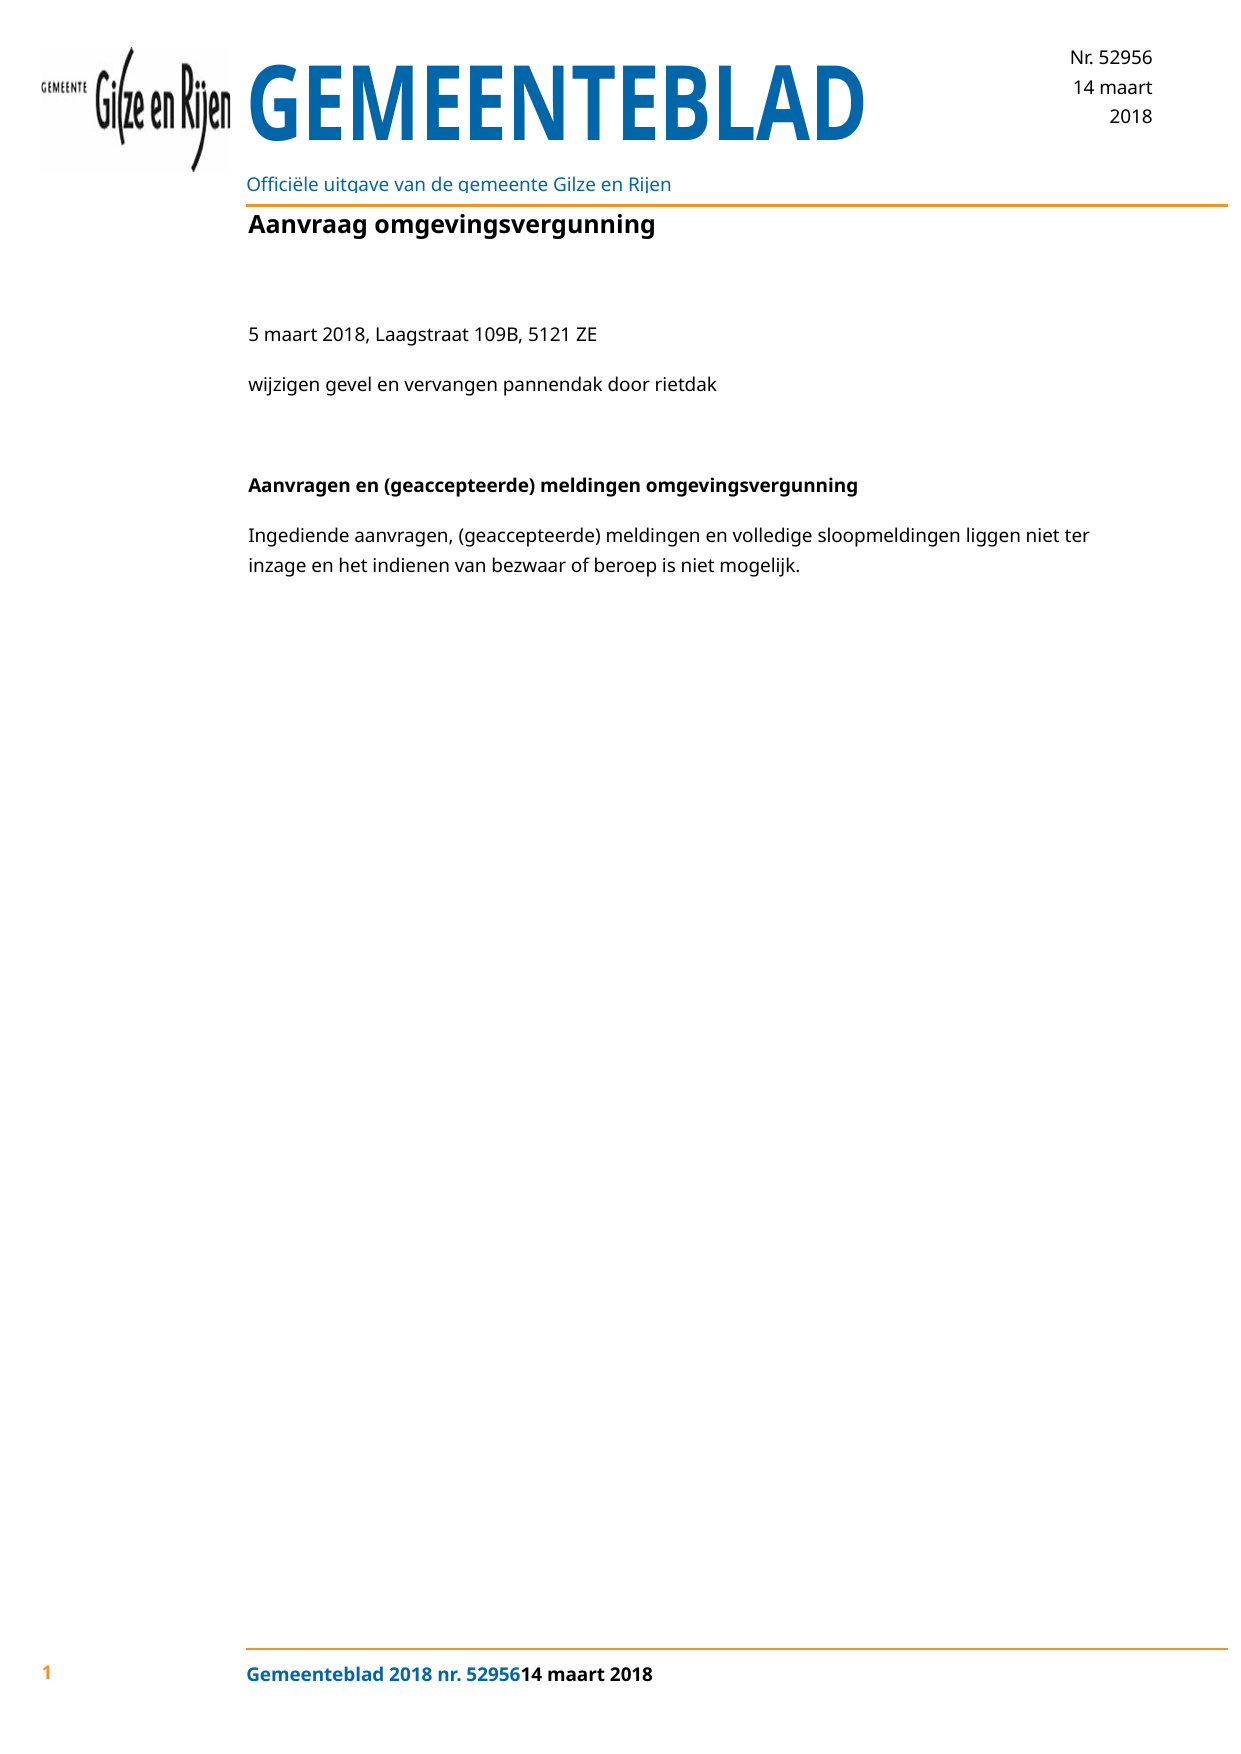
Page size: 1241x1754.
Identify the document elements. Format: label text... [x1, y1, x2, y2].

text Aanvragen en (geaccepteerde) meldingen omgevingsvergunning [248, 472, 1152, 498]
picture [41, 47, 231, 172]
text Aanvraag omgevingsvergunning [248, 207, 1152, 241]
text Ingediende aanvragen, (geaccepteerde) meldingen en volledige sloopmeldingen liggen niet ter inzage en het indienen van bezwaar of beroep is niet mogelijk. [248, 522, 1152, 578]
text 5 maart 2018, Laagstraat 109B, 5121 ZE [248, 321, 1152, 346]
text wijzigen gevel en vervangen pannendak door rietdak [248, 371, 1152, 397]
